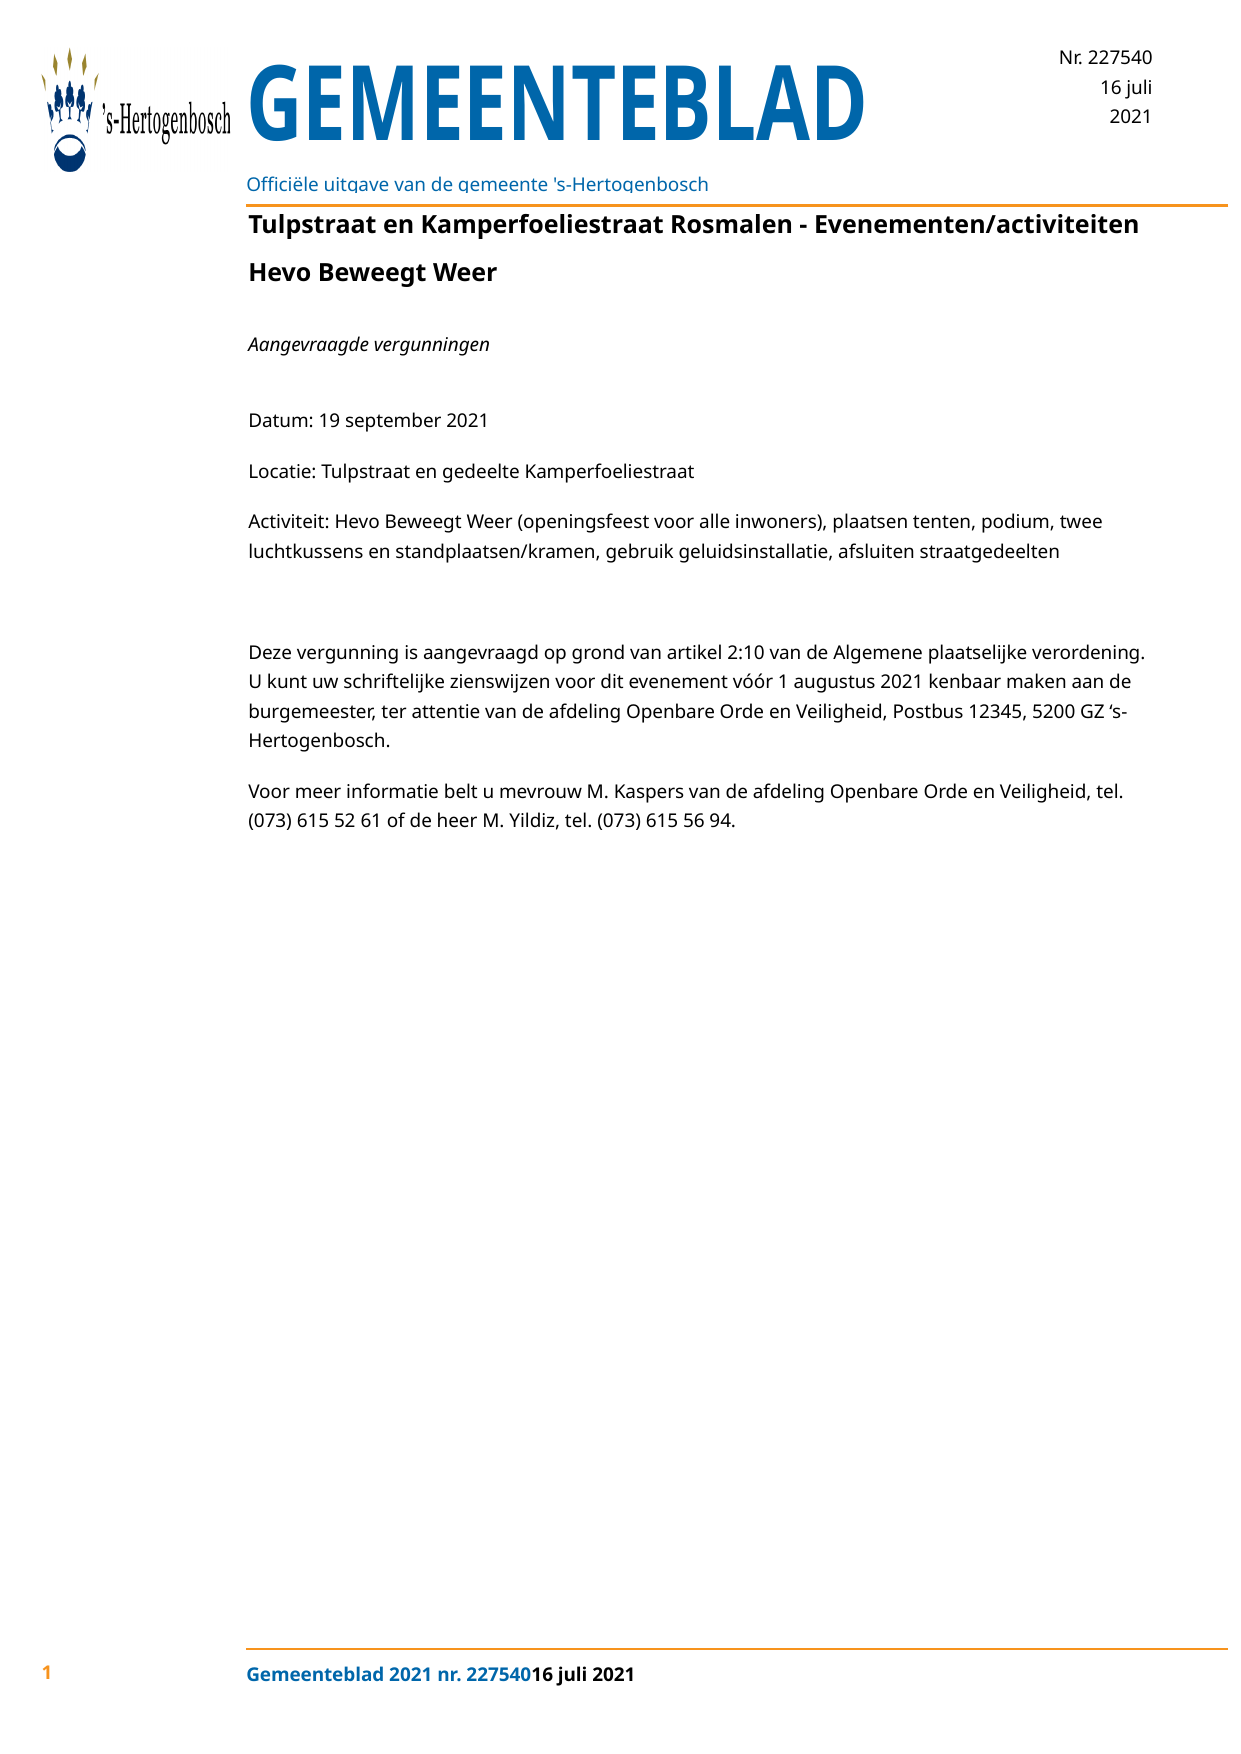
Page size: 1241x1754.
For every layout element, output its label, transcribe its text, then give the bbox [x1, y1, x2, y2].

text Locatie: Tulpstraat en gedeelte Kamperfoeliestraat [248, 458, 1152, 484]
text Datum: 19 september 2021 [248, 408, 1152, 433]
text Voor meer informatie belt u mevrouw M. Kaspers van de afdeling Openbare Orde en Veiligheid, tel. (073) 615 52 61 of de heer M. Yildiz, tel. (073) 615 56 94. [248, 778, 1152, 833]
text Activiteit: Hevo Beweegt Weer (openingsfeest voor alle inwoners), plaatsen tenten, podium, twee luchtkussens en standplaatsen/kramen, gebruik geluidsinstallatie, afsluiten straatgedeelten [248, 508, 1152, 564]
text Deze vergunning is aangevraagd op grond van artikel 2:10 van de Algemene plaatselijke verordening. U kunt uw schriftelijke zienswijzen voor dit evenement vóór 1 augustus 2021 kenbaar maken aan de burgemeester, ter attentie van de afdeling Openbare Orde en Veiligheid, Postbus 12345, 5200 GZ ‘s-Hertogenbosch. [248, 639, 1152, 753]
text Tulpstraat en Kamperfoeliestraat Rosmalen - Evenementen/activiteiten Hevo Beweegt Weer [248, 207, 1152, 288]
picture [41, 47, 231, 172]
text Aangevraagde vergunningen [248, 331, 1152, 357]
